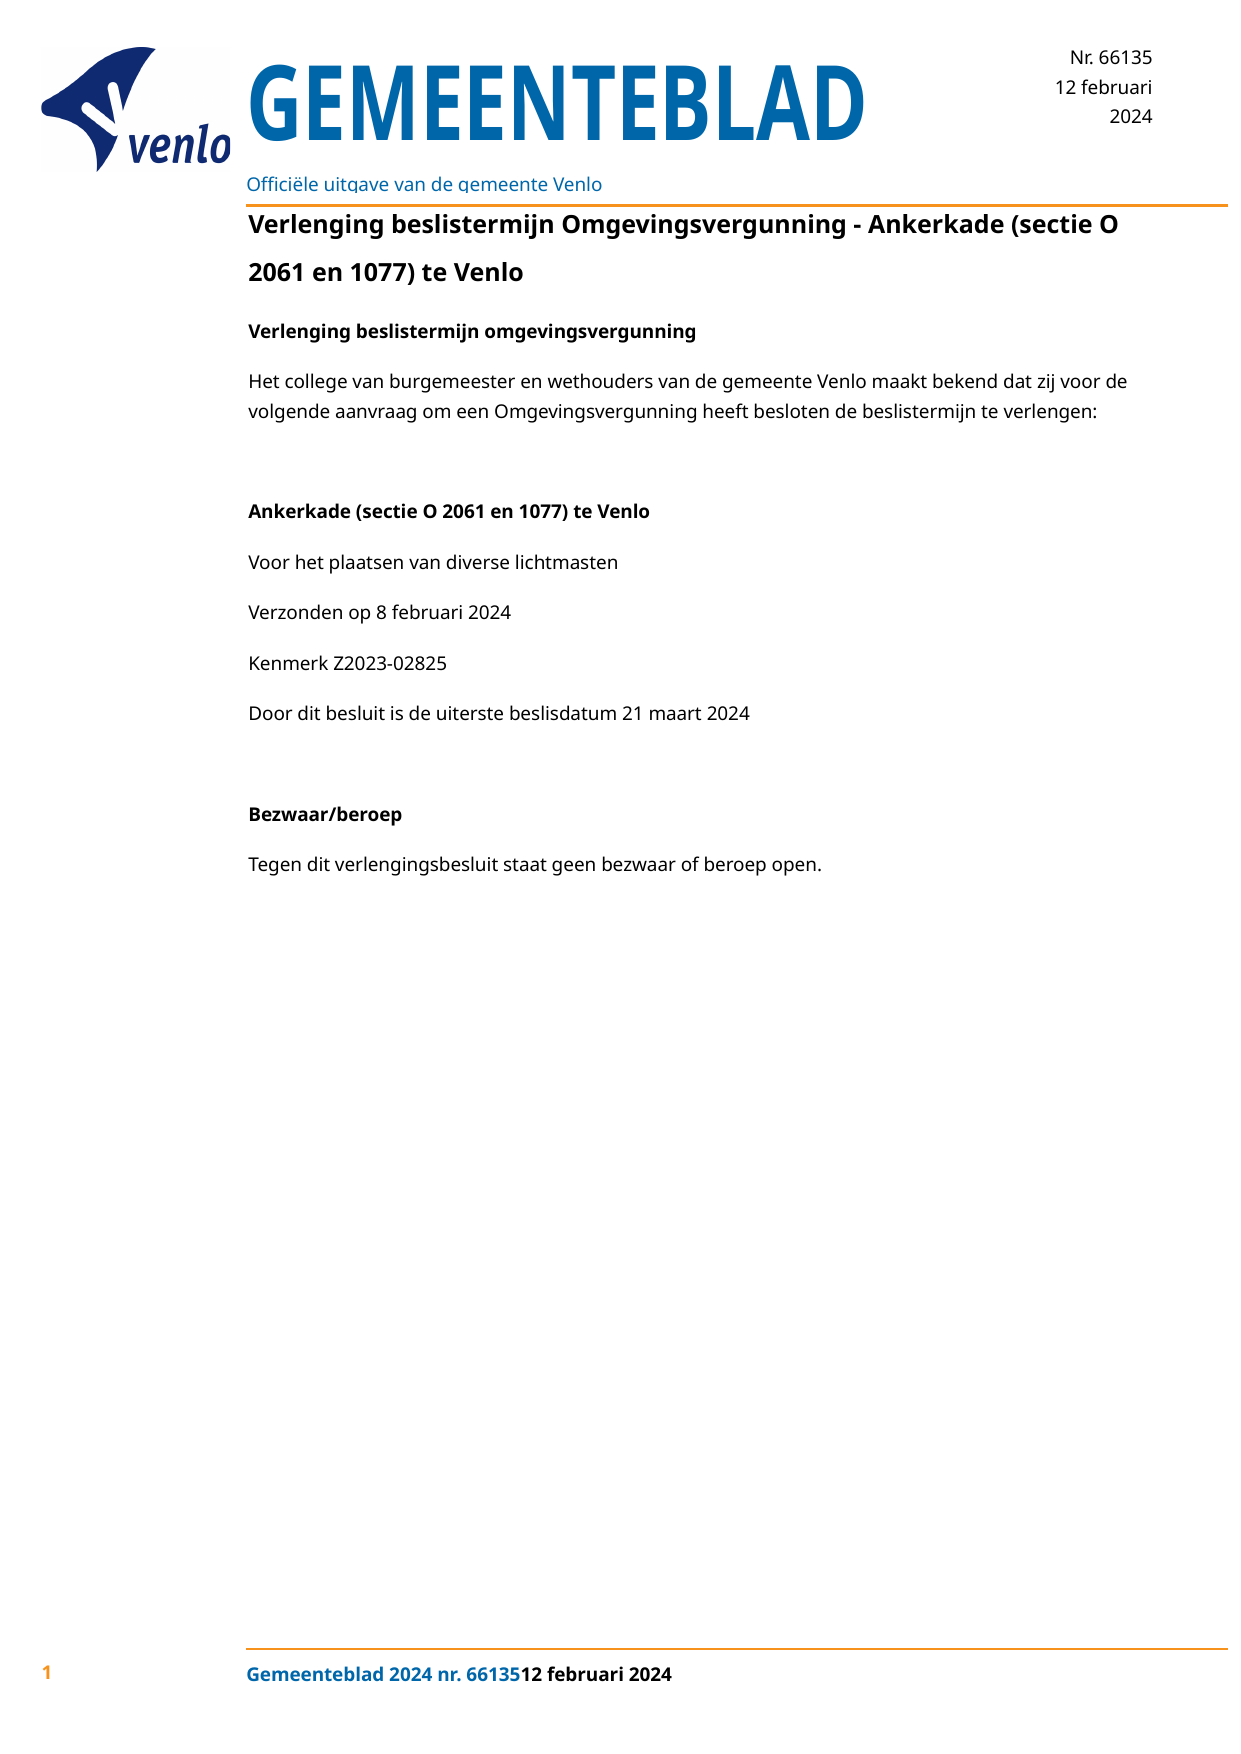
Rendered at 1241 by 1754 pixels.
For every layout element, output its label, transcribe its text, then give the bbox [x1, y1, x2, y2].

text Bezwaar/beroep [248, 801, 1152, 827]
text Verlenging beslistermijn Omgevingsvergunning - Ankerkade (sectie O 2061 en 1077) te Venlo [248, 207, 1152, 288]
text Verzonden op 8 februari 2024 [248, 599, 1152, 625]
text Kenmerk Z2023-02825 [248, 650, 1152, 676]
text Het college van burgemeester en wethouders van de gemeente Venlo maakt bekend dat zij voor de volgende aanvraag om een Omgevingsvergunning heeft besloten de beslistermijn te verlengen: [248, 368, 1152, 424]
text Door dit besluit is de uiterste beslisdatum 21 maart 2024 [248, 700, 1152, 726]
text Tegen dit verlengingsbesluit staat geen bezwaar of beroep open. [248, 852, 1152, 877]
text Verlenging beslistermijn omgevingsvergunning [248, 318, 1152, 344]
text Ankerkade (sectie O 2061 en 1077) te Venlo [248, 499, 1152, 524]
text Voor het plaatsen van diverse lichtmasten [248, 549, 1152, 575]
picture [41, 47, 231, 172]
